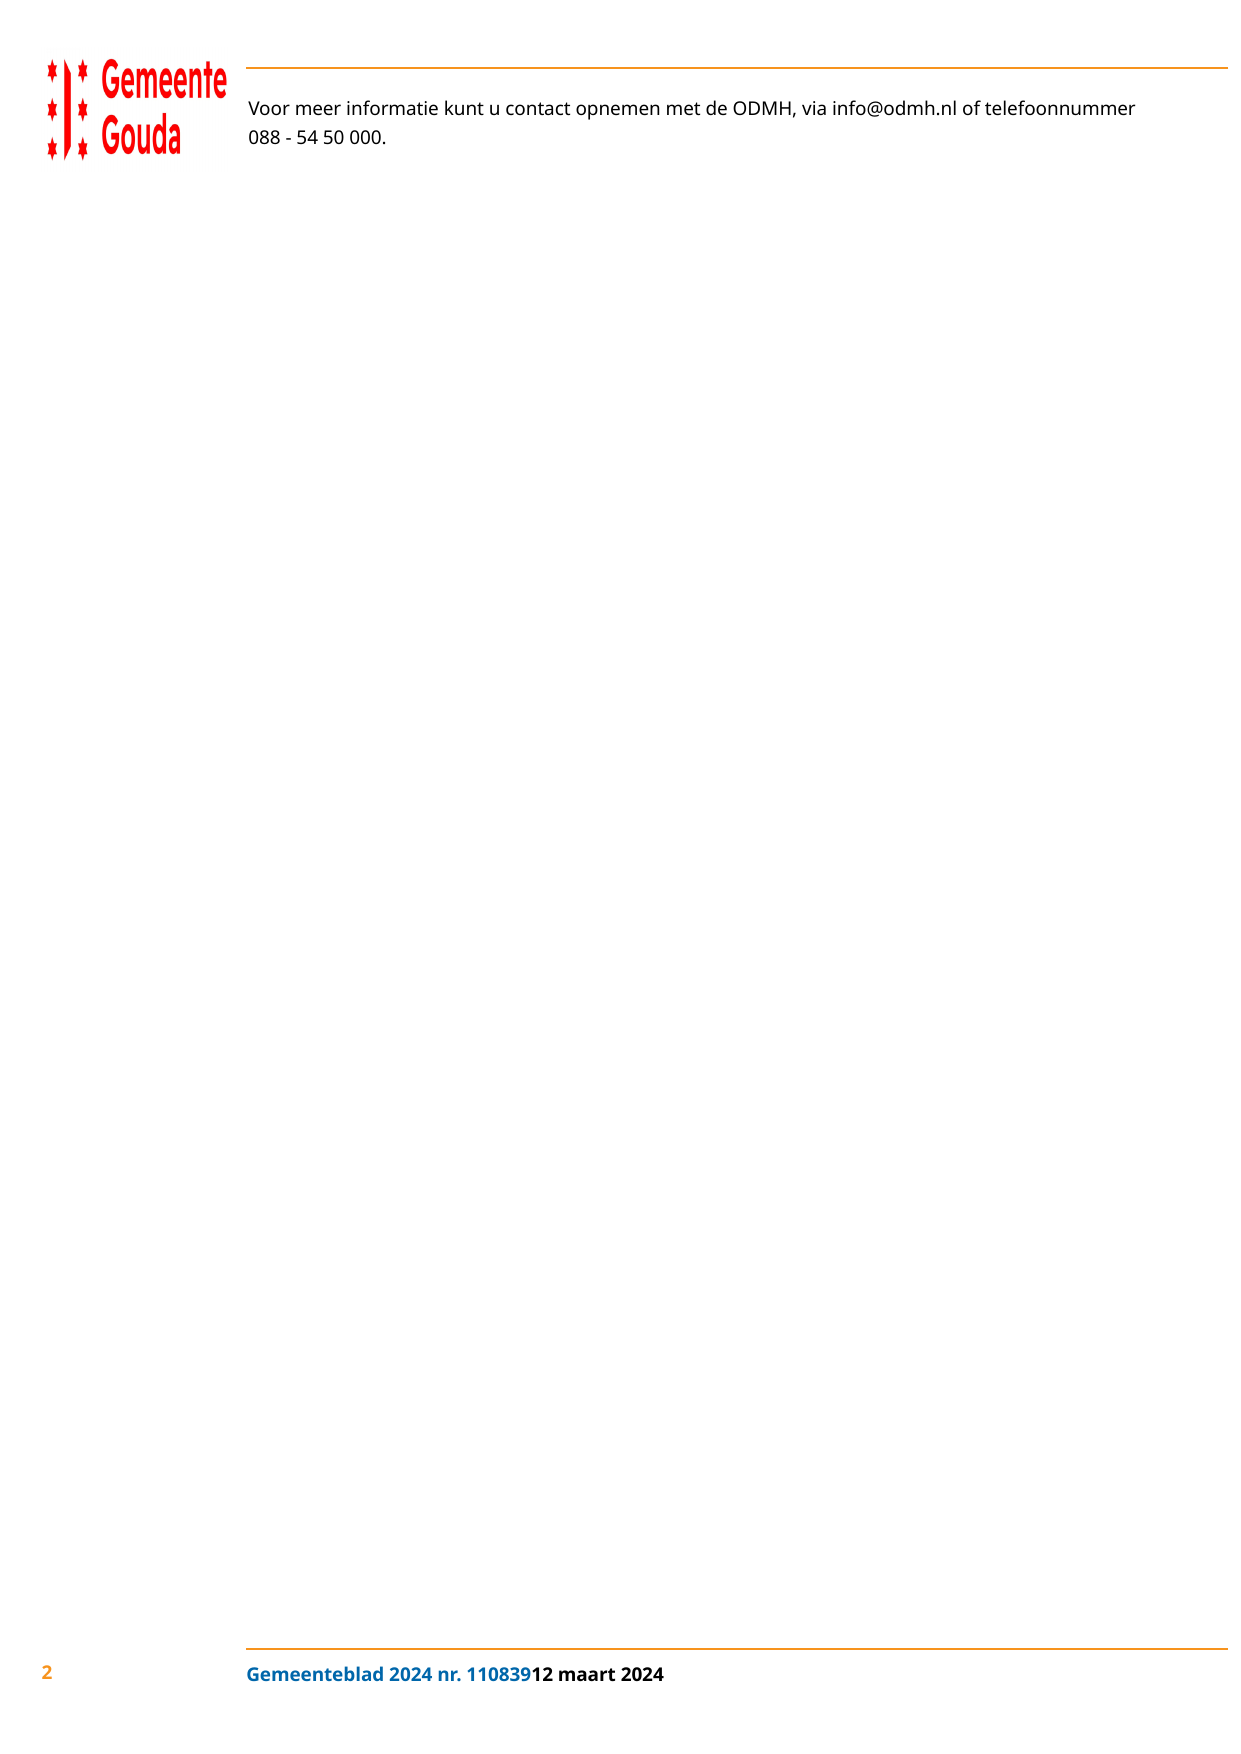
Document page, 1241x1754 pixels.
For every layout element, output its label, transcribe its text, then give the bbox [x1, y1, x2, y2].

picture [41, 47, 231, 172]
text Voor meer informatie kunt u contact opnemen met de ODMH, via info@odmh.nl of telefoonnummer 088 - 54 50 000. [248, 95, 1152, 150]
